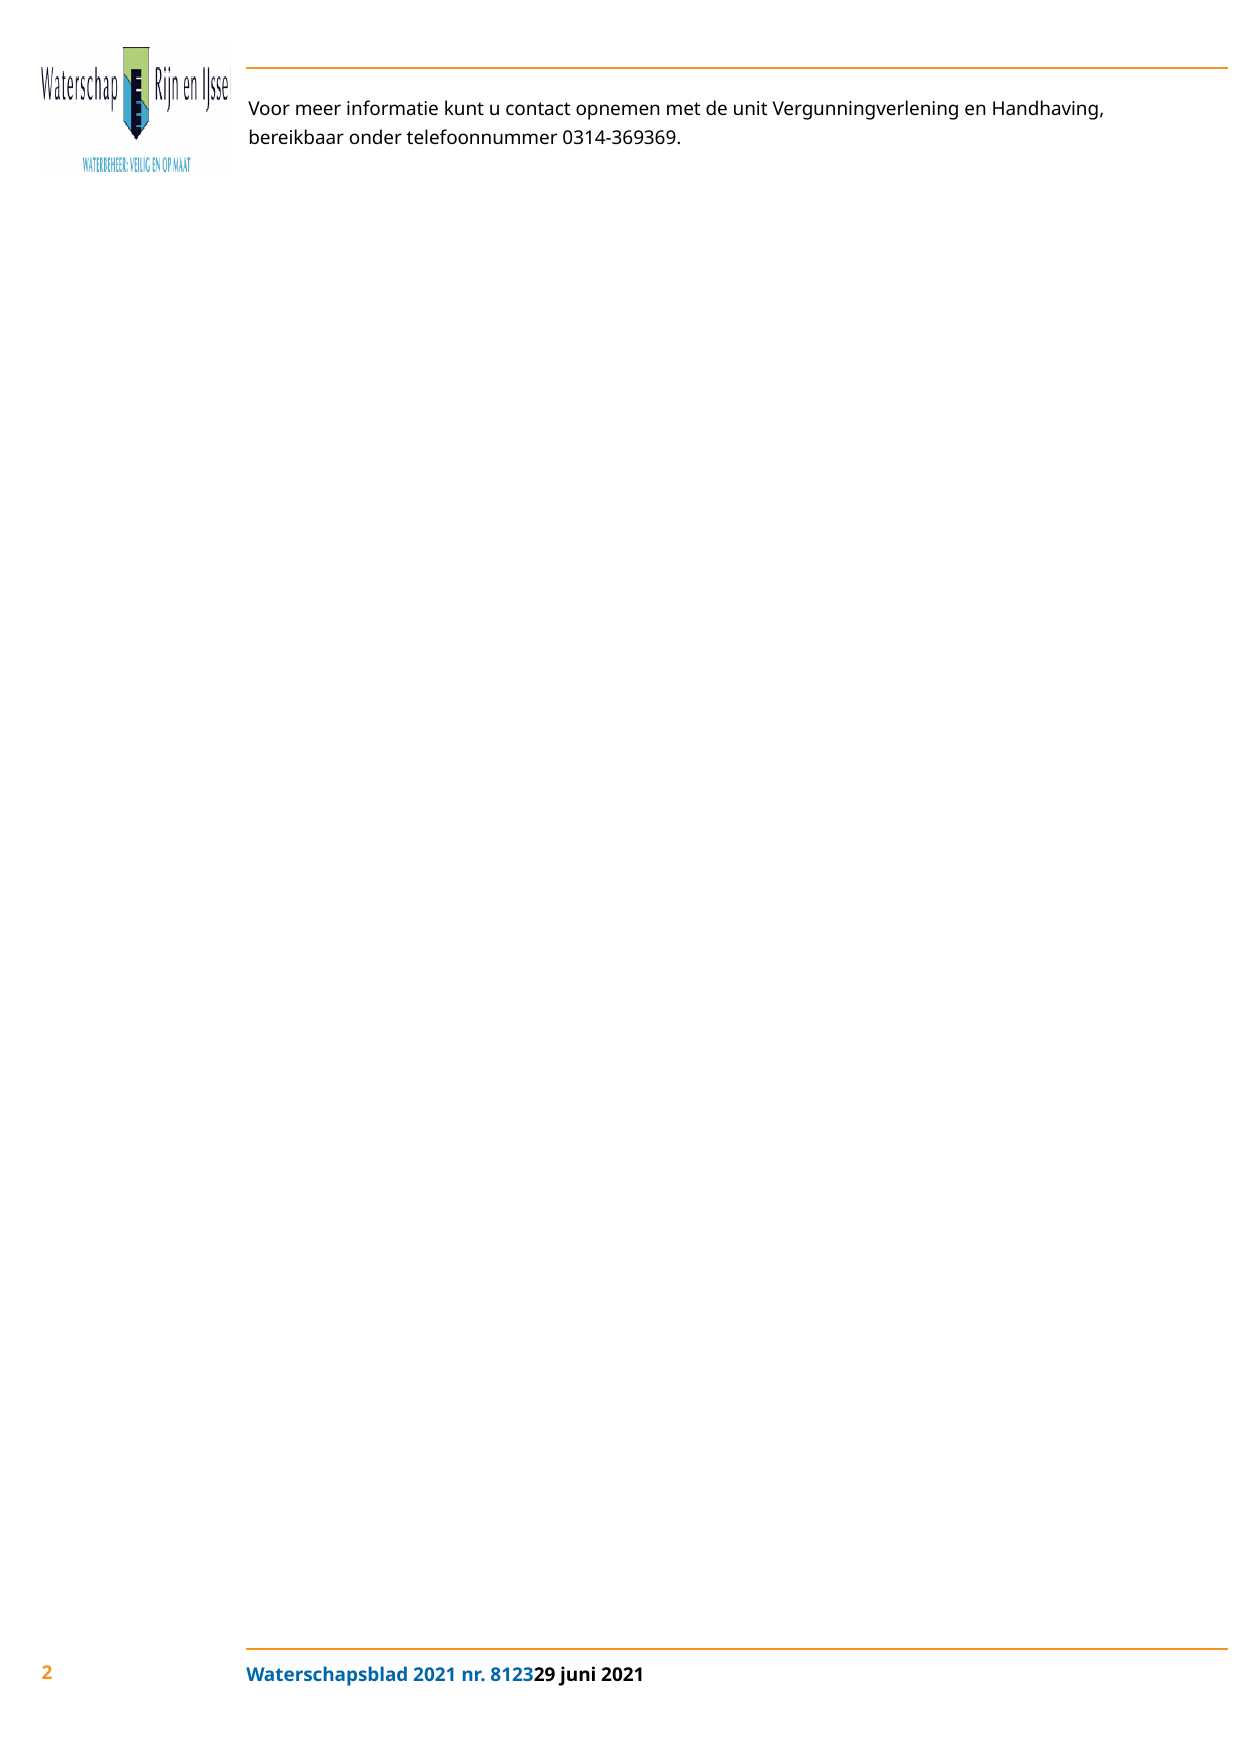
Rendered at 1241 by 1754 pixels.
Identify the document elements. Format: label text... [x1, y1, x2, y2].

picture [41, 47, 231, 172]
text Voor meer informatie kunt u contact opnemen met de unit Vergunningverlening en Handhaving, bereikbaar onder telefoonnummer 0314-369369. [248, 95, 1152, 150]
